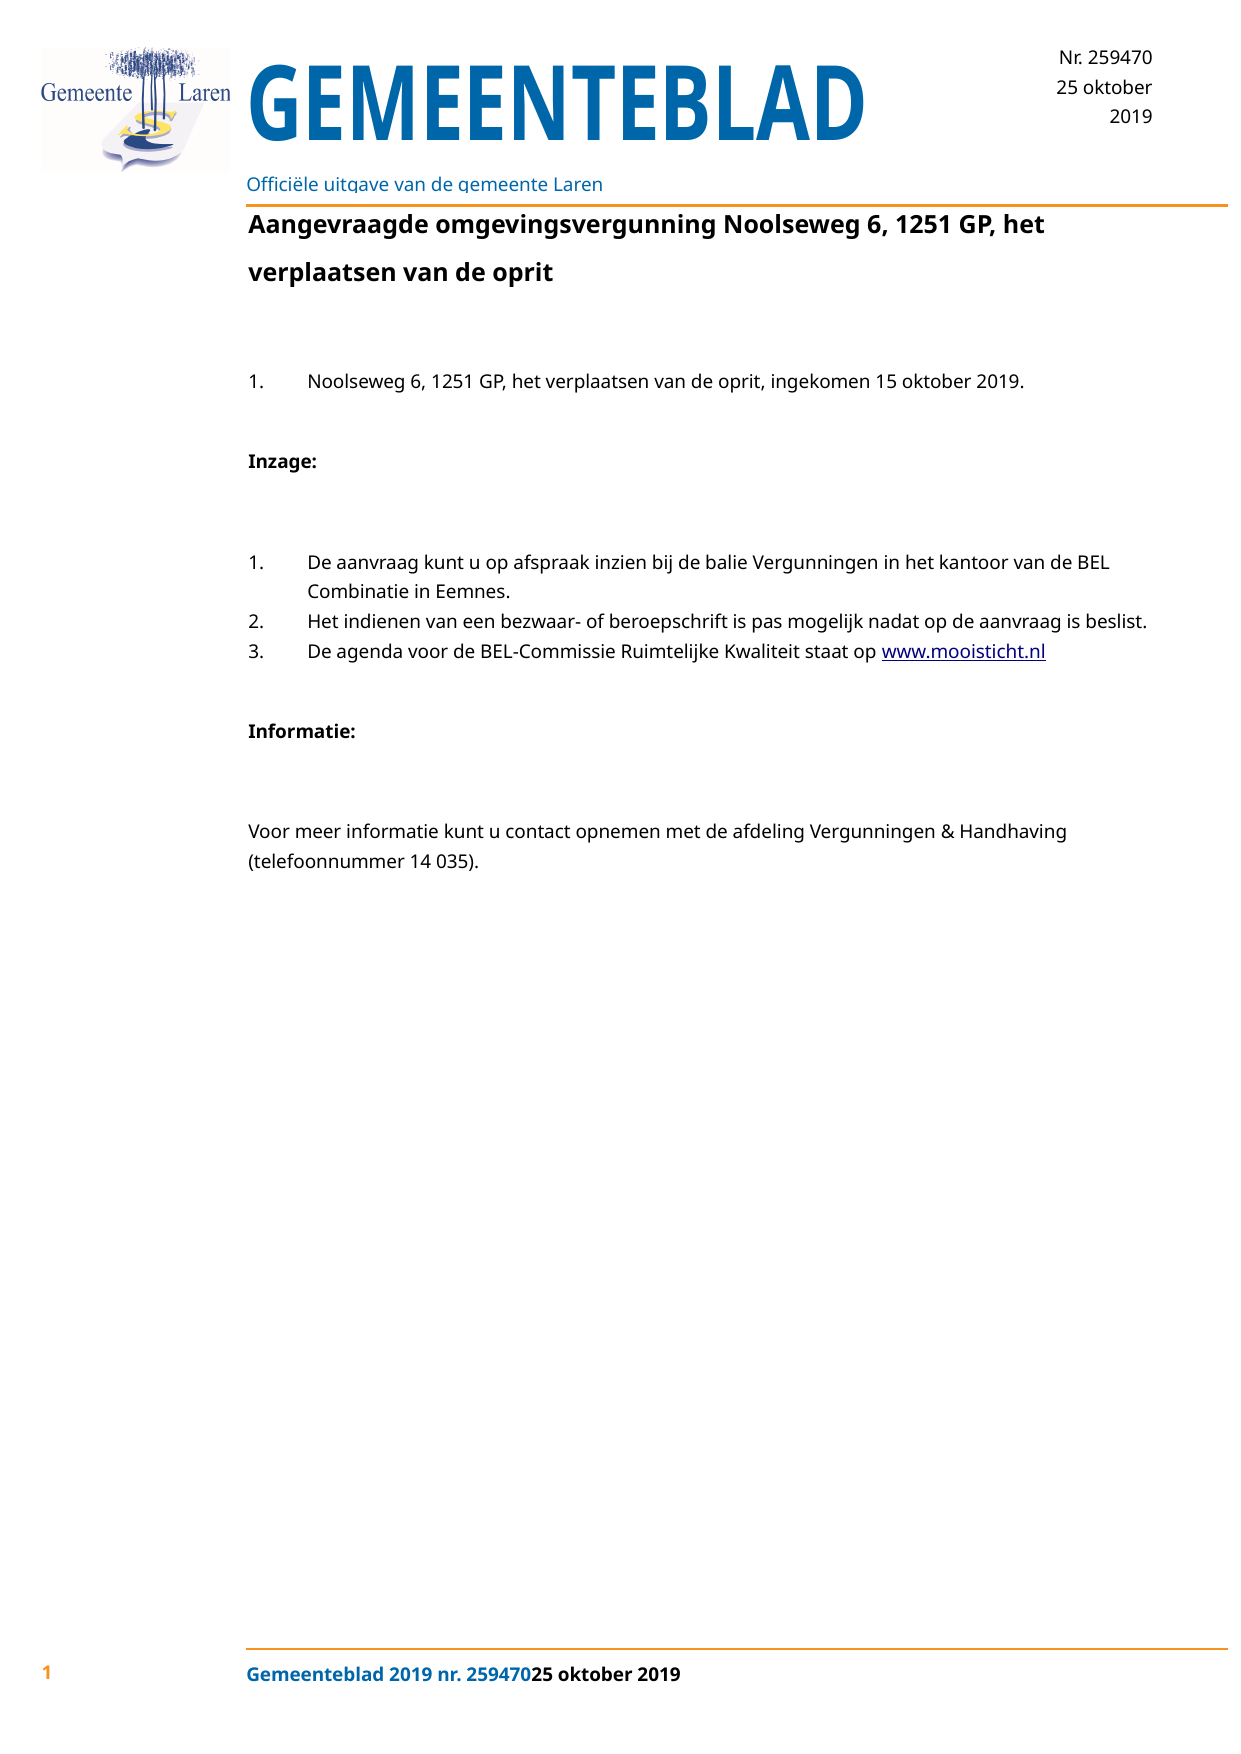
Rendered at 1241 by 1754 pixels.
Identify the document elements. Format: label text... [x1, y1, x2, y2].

list Het indienen van een bezwaar- of beroepschrift is pas mogelijk nadat op de aanvraag is beslist. [248, 608, 1152, 634]
list De agenda voor de BEL-Commissie Ruimtelijke Kwaliteit staat op www.mooisticht.nl [248, 638, 1152, 664]
text Aangevraagde omgevingsvergunning Noolseweg 6, 1251 GP, het verplaatsen van de oprit [248, 207, 1152, 288]
picture [41, 47, 231, 172]
list De aanvraag kunt u op afspraak inzien bij de balie Vergunningen in het kantoor van de BEL Combinatie in Eemnes. [248, 549, 1152, 604]
text Inzage: [248, 448, 1152, 474]
text Informatie: [248, 718, 1152, 744]
text Voor meer informatie kunt u contact opnemen met de afdeling Vergunningen & Handhaving (telefoonnummer 14 035). [248, 819, 1152, 874]
list Noolseweg 6, 1251 GP, het verplaatsen van de oprit, ingekomen 15 oktober 2019. [248, 368, 1152, 394]
